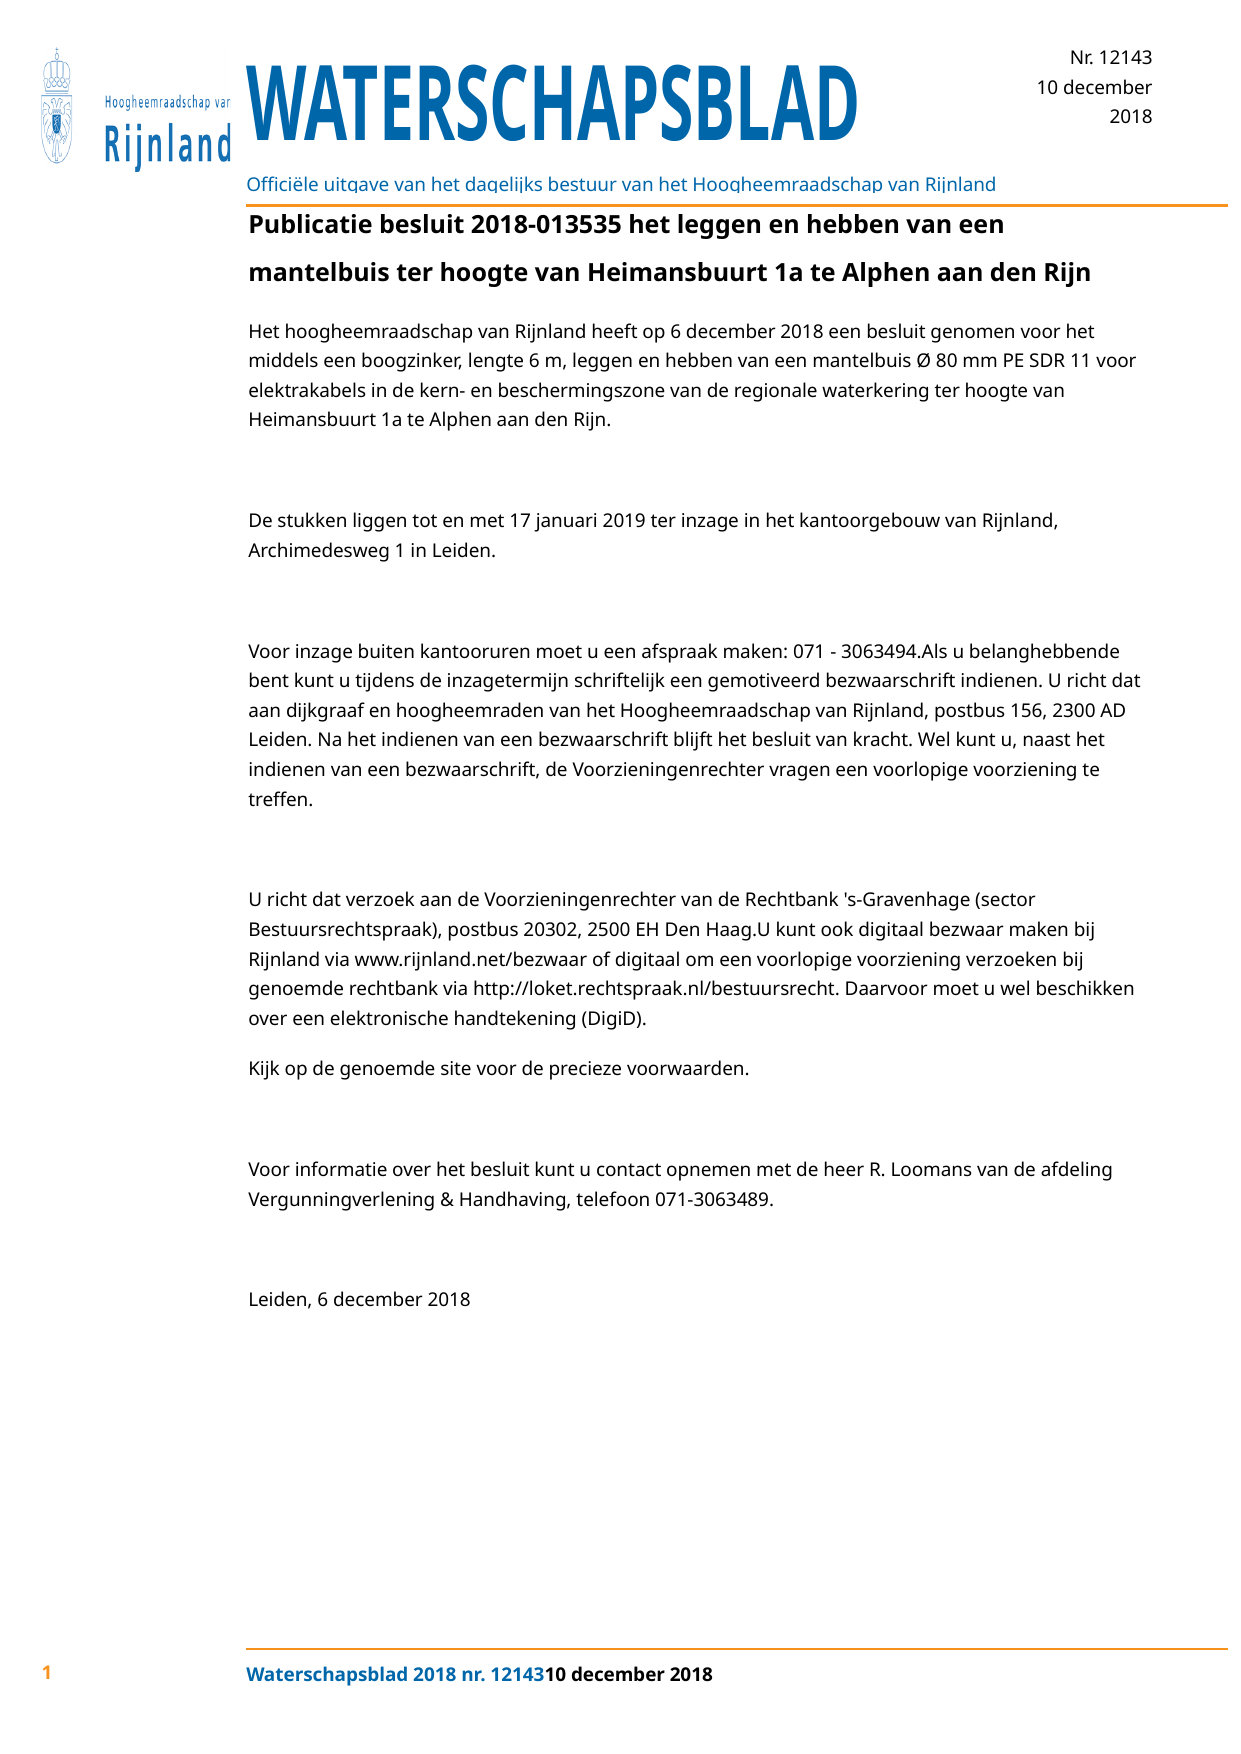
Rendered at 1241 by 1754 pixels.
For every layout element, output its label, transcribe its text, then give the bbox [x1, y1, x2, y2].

text Voor informatie over het besluit kunt u contact opnemen met de heer R. Loomans van de afdeling Vergunningverlening & Handhaving, telefoon 071-3063489. [248, 1156, 1152, 1212]
text U richt dat verzoek aan de Voorzieningenrechter van de Rechtbank 's-Gravenhage (sector Bestuursrechtspraak), postbus 20302, 2500 EH Den Haag.U kunt ook digitaal bezwaar maken bij Rijnland via www.rijnland.net/bezwaar of digitaal om een voorlopige voorziening verzoeken bij genoemde rechtbank via http://loket.rechtspraak.nl/bestuursrecht. Daarvoor moet u wel beschikken over een elektronische handtekening (DigiD). [248, 887, 1152, 1031]
text Leiden, 6 december 2018 [248, 1287, 1152, 1312]
text Publicatie besluit 2018-013535 het leggen en hebben van een mantelbuis ter hoogte van Heimansbuurt 1a te Alphen aan den Rijn [248, 207, 1152, 288]
text Kijk op de genoemde site voor de precieze voorwaarden. [248, 1055, 1152, 1081]
picture [41, 47, 231, 172]
text Voor inzage buiten kantooruren moet u een afspraak maken: 071 - 3063494.Als u belanghebbende bent kunt u tijdens de inzagetermijn schriftelijk een gemotiveerd bezwaarschrift indienen. U richt dat aan dijkgraaf en hoogheemraden van het Hoogheemraadschap van Rijnland, postbus 156, 2300 AD Leiden. Na het indienen van een bezwaarschrift blijft het besluit van kracht. Wel kunt u, naast het indienen van een bezwaarschrift, de Voorzieningenrechter vragen een voorlopige voorziening te treffen. [248, 638, 1152, 812]
text De stukken liggen tot en met 17 januari 2019 ter inzage in het kantoorgebouw van Rijnland, Archimedesweg 1 in Leiden. [248, 507, 1152, 563]
text Het hoogheemraadschap van Rijnland heeft op 6 december 2018 een besluit genomen voor het middels een boogzinker, lengte 6 m, leggen en hebben van een mantelbuis Ø 80 mm PE SDR 11 voor elektrakabels in de kern- en beschermingszone van de regionale waterkering ter hoogte van Heimansbuurt 1a te Alphen aan den Rijn. [248, 318, 1152, 432]
